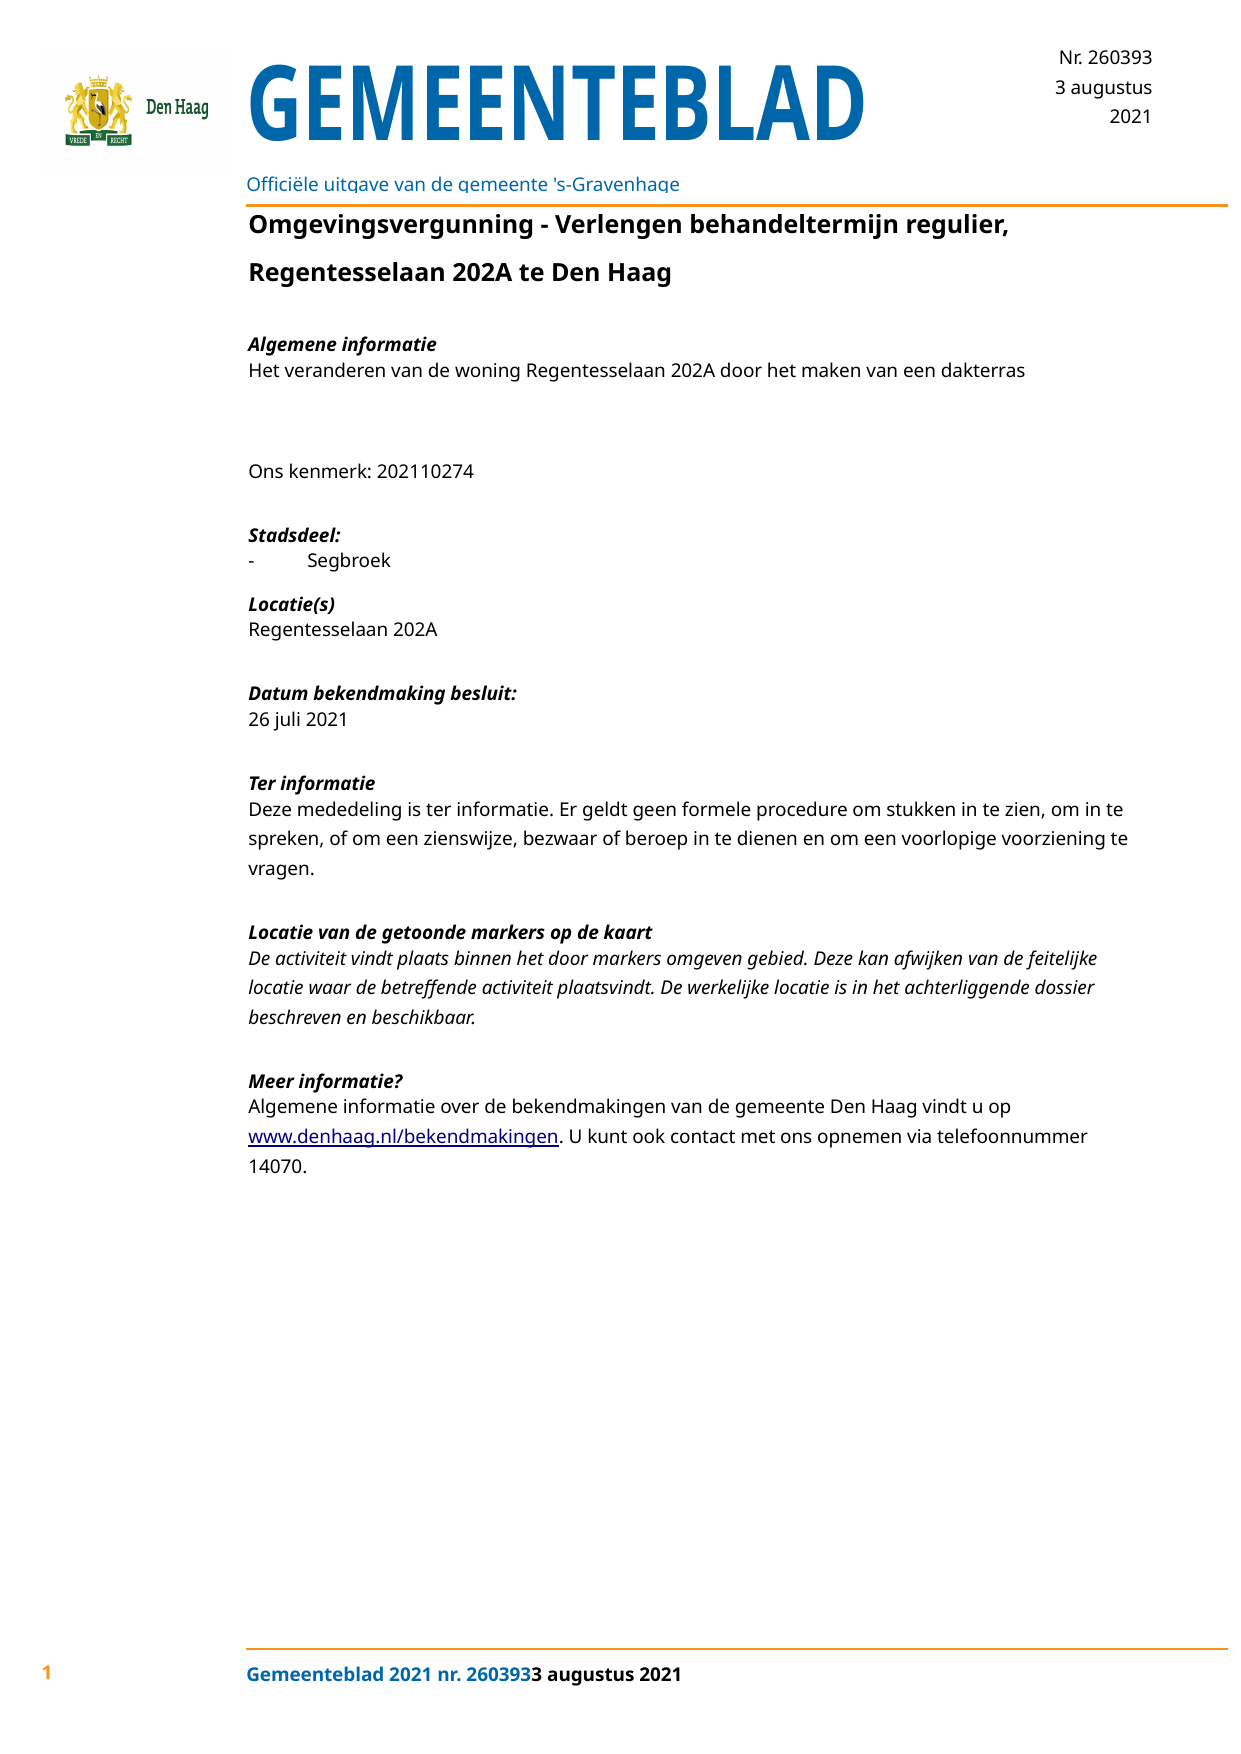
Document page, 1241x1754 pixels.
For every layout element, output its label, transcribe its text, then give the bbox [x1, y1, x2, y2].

text Deze mededeling is ter informatie. Er geldt geen formele procedure om stukken in te zien, om in te spreken, of om een zienswijze, bezwaar of beroep in te dienen en om een voorlopige voorziening te vragen. [248, 796, 1152, 881]
text Datum bekendmaking besluit: [248, 681, 1152, 706]
text Locatie van de getoonde markers op de kaart [248, 919, 1152, 945]
text De activiteit vindt plaats binnen het door markers omgeven gebied. Deze kan afwijken van de feitelijke locatie waar de betreffende activiteit plaatsvindt. De werkelijke locatie is in het achterliggende dossier beschreven en beschikbaar. [248, 945, 1152, 1030]
text Het veranderen van de woning Regentesselaan 202A door het maken van een dakterras [248, 357, 1152, 383]
text Stadsdeel: [248, 522, 1152, 548]
text Locatie(s) [248, 591, 1152, 617]
picture [41, 47, 231, 172]
text Ons kenmerk: 202110274 [248, 458, 1152, 484]
text Regentesselaan 202A [248, 617, 1152, 642]
text Meer informatie? [248, 1068, 1152, 1094]
text Ter informatie [248, 770, 1152, 796]
text 26 juli 2021 [248, 706, 1152, 732]
text Algemene informatie over de bekendmakingen van de gemeente Den Haag vindt u op www.denhaag.nl/bekendmakingen. U kunt ook contact met ons opnemen via telefoonnummer 14070. [248, 1094, 1152, 1178]
list Segbroek [248, 548, 1152, 573]
text Omgevingsvergunning - Verlengen behandeltermijn regulier, Regentesselaan 202A te Den Haag [248, 207, 1152, 288]
text Algemene informatie [248, 331, 1152, 357]
